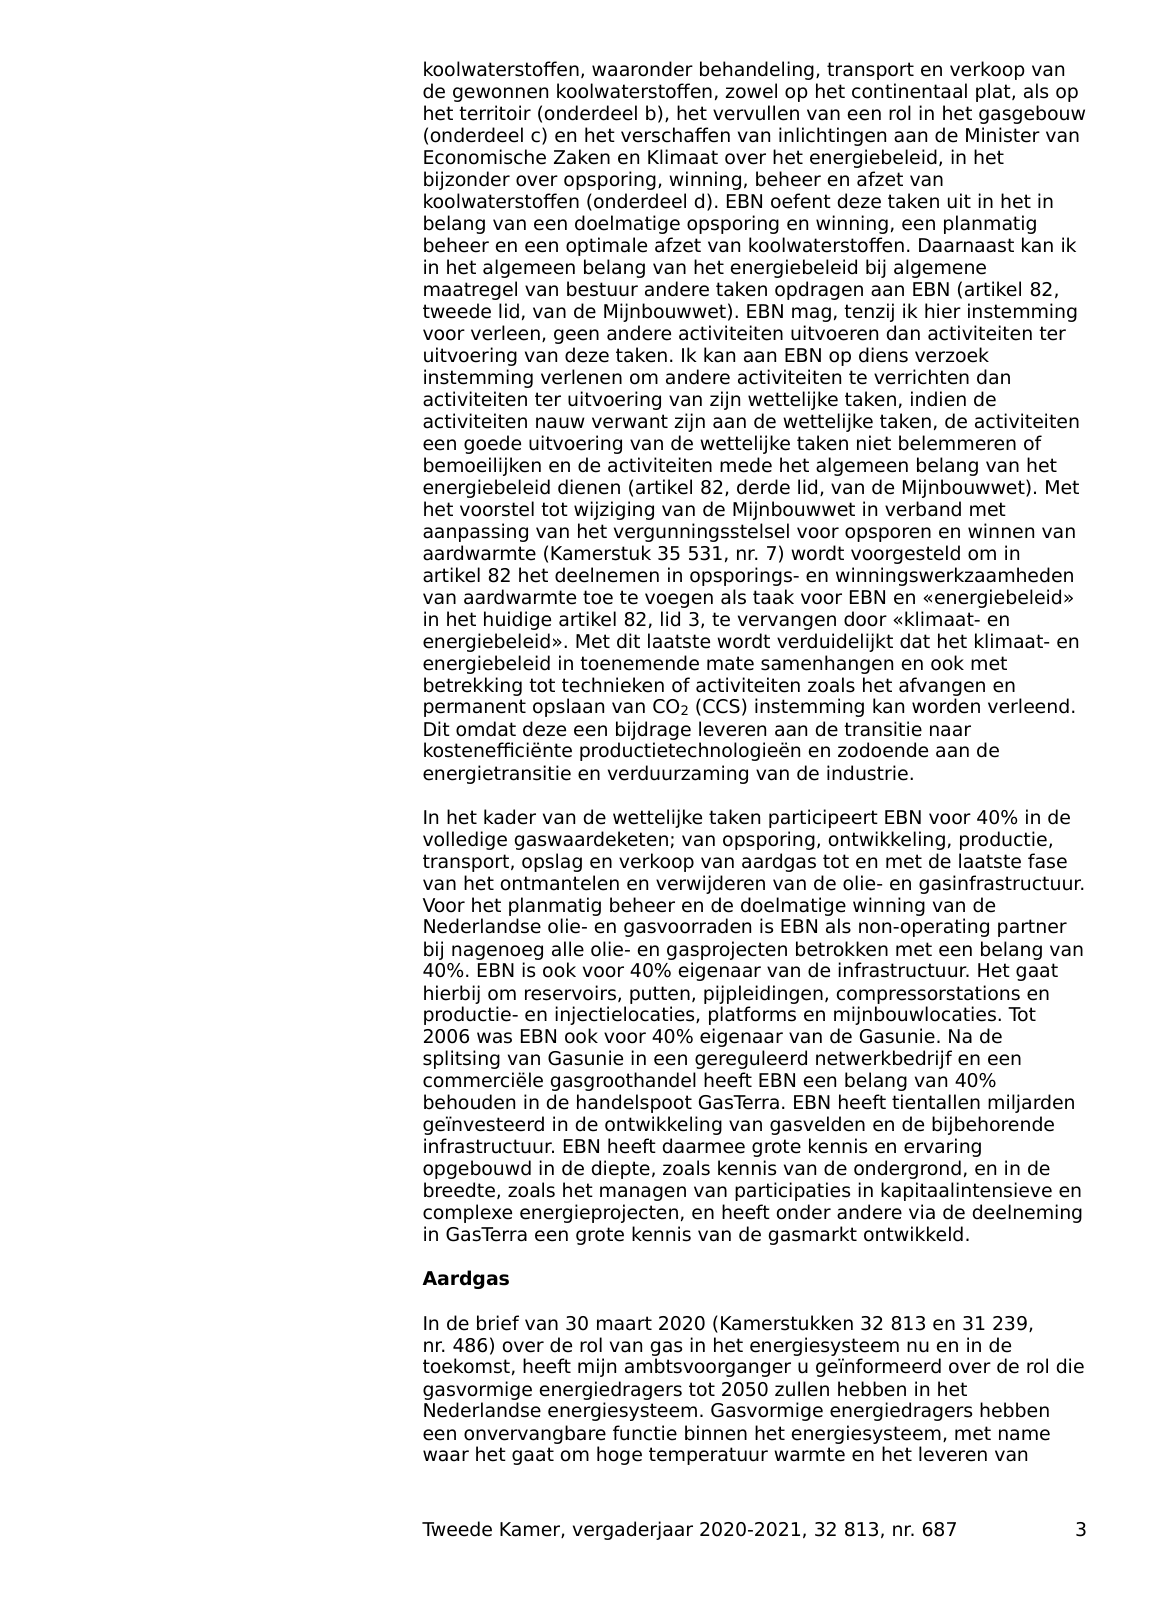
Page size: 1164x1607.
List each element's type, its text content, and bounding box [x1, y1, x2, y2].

text koolwaterstoffen, waaronder behandeling, transport en verkoop van de gewonnen koolwaterstoffen, zowel op het continentaal plat, als op het territoir (onderdeel b), het vervullen van een rol in het gasgebouw (onderdeel c) en het verschaffen van inlichtingen aan de Minister van Economische Zaken en Klimaat over het energiebeleid, in het bijzonder over opsporing, winning, beheer en afzet van koolwaterstoffen (onderdeel d). EBN oefent deze taken uit in het in belang van een doelmatige opsporing en winning, een planmatig beheer en een optimale afzet van koolwaterstoffen. Daarnaast kan ik in het algemeen belang van het energiebeleid bij algemene maatregel van bestuur andere taken opdragen aan EBN (artikel 82, tweede lid, van de Mijnbouwwet). EBN mag, tenzij ik hier instemming voor verleen, geen andere activiteiten uitvoeren dan activiteiten ter uitvoering van deze taken. Ik kan aan EBN op diens verzoek instemming verlenen om andere activiteiten te verrichten dan activiteiten ter uitvoering van zijn wettelijke taken, indien de activiteiten nauw verwant zijn aan de wettelijke taken, de activiteiten een goede uitvoering van de wettelijke taken niet belemmeren of bemoeilijken en de activiteiten mede het algemeen belang van het energiebeleid dienen (artikel 82, derde lid, van de Mijnbouwwet). Met het voorstel tot wijziging van de Mijnbouwwet in verband met aanpassing van het vergunningsstelsel voor opsporen en winnen van aardwarmte (Kamerstuk 35 531, nr. 7) wordt voorgesteld om in artikel 82 het deelnemen in opsporings- en winningswerkzaamheden van aardwarmte toe te voegen als taak voor EBN en «energiebeleid» in het huidige artikel 82, lid 3, te vervangen door «klimaat- en energiebeleid». Met dit laatste wordt verduidelijkt dat het klimaat- en energiebeleid in toenemende mate samenhangen en ook met betrekking tot technieken of activiteiten zoals het afvangen en permanent opslaan van CO2 (CCS) instemming kan worden verleend. Dit omdat deze een bijdrage leveren aan de transitie naar kostenefficiënte productietechnologieën en zodoende aan de energietransitie en verduurzaming van de industrie. [422, 59, 1087, 784]
text In de brief van 30 maart 2020 (Kamerstukken 32 813 en 31 239, nr. 486) over de rol van gas in het energiesysteem nu en in de toekomst, heeft mijn ambtsvoorganger u geïnformeerd over de rol die gasvormige energiedragers tot 2050 zullen hebben in het Nederlandse energiesysteem. Gasvormige energiedragers hebben een onvervangbare functie binnen het energiesysteem, met name waar het gaat om hoge temperatuur warmte en het leveren van [422, 1312, 1087, 1466]
text In het kader van de wettelijke taken participeert EBN voor 40% in de volledige gaswaardeketen; van opsporing, ontwikkeling, productie, transport, opslag en verkoop van aardgas tot en met de laatste fase van het ontmantelen en verwijderen van de olie- en gasinfrastructuur. Voor het planmatig beheer en de doelmatige winning van de Nederlandse olie- en gasvoorraden is EBN als non-operating partner bij nagenoeg alle olie- en gasprojecten betrokken met een belang van 40%. EBN is ook voor 40% eigenaar van de infrastructuur. Het gaat hierbij om reservoirs, putten, pijpleidingen, compressorstations en productie- en injectielocaties, platforms en mijnbouwlocaties. Tot 2006 was EBN ook voor 40% eigenaar van de Gasunie. Na de splitsing van Gasunie in een gereguleerd netwerkbedrijf en een commerciële gasgroothandel heeft EBN een belang van 40% behouden in de handelspoot GasTerra. EBN heeft tientallen miljarden geïnvesteerd in de ontwikkeling van gasvelden en de bijbehorende infrastructuur. EBN heeft daarmee grote kennis en ervaring opgebouwd in de diepte, zoals kennis van de ondergrond, en in de breedte, zoals het managen van participaties in kapitaalintensieve en complexe energieprojecten, en heeft onder andere via de deelneming in GasTerra een grote kennis van de gasmarkt ontwikkeld. [422, 807, 1087, 1246]
subtitle Aardgas [422, 1268, 1087, 1290]
